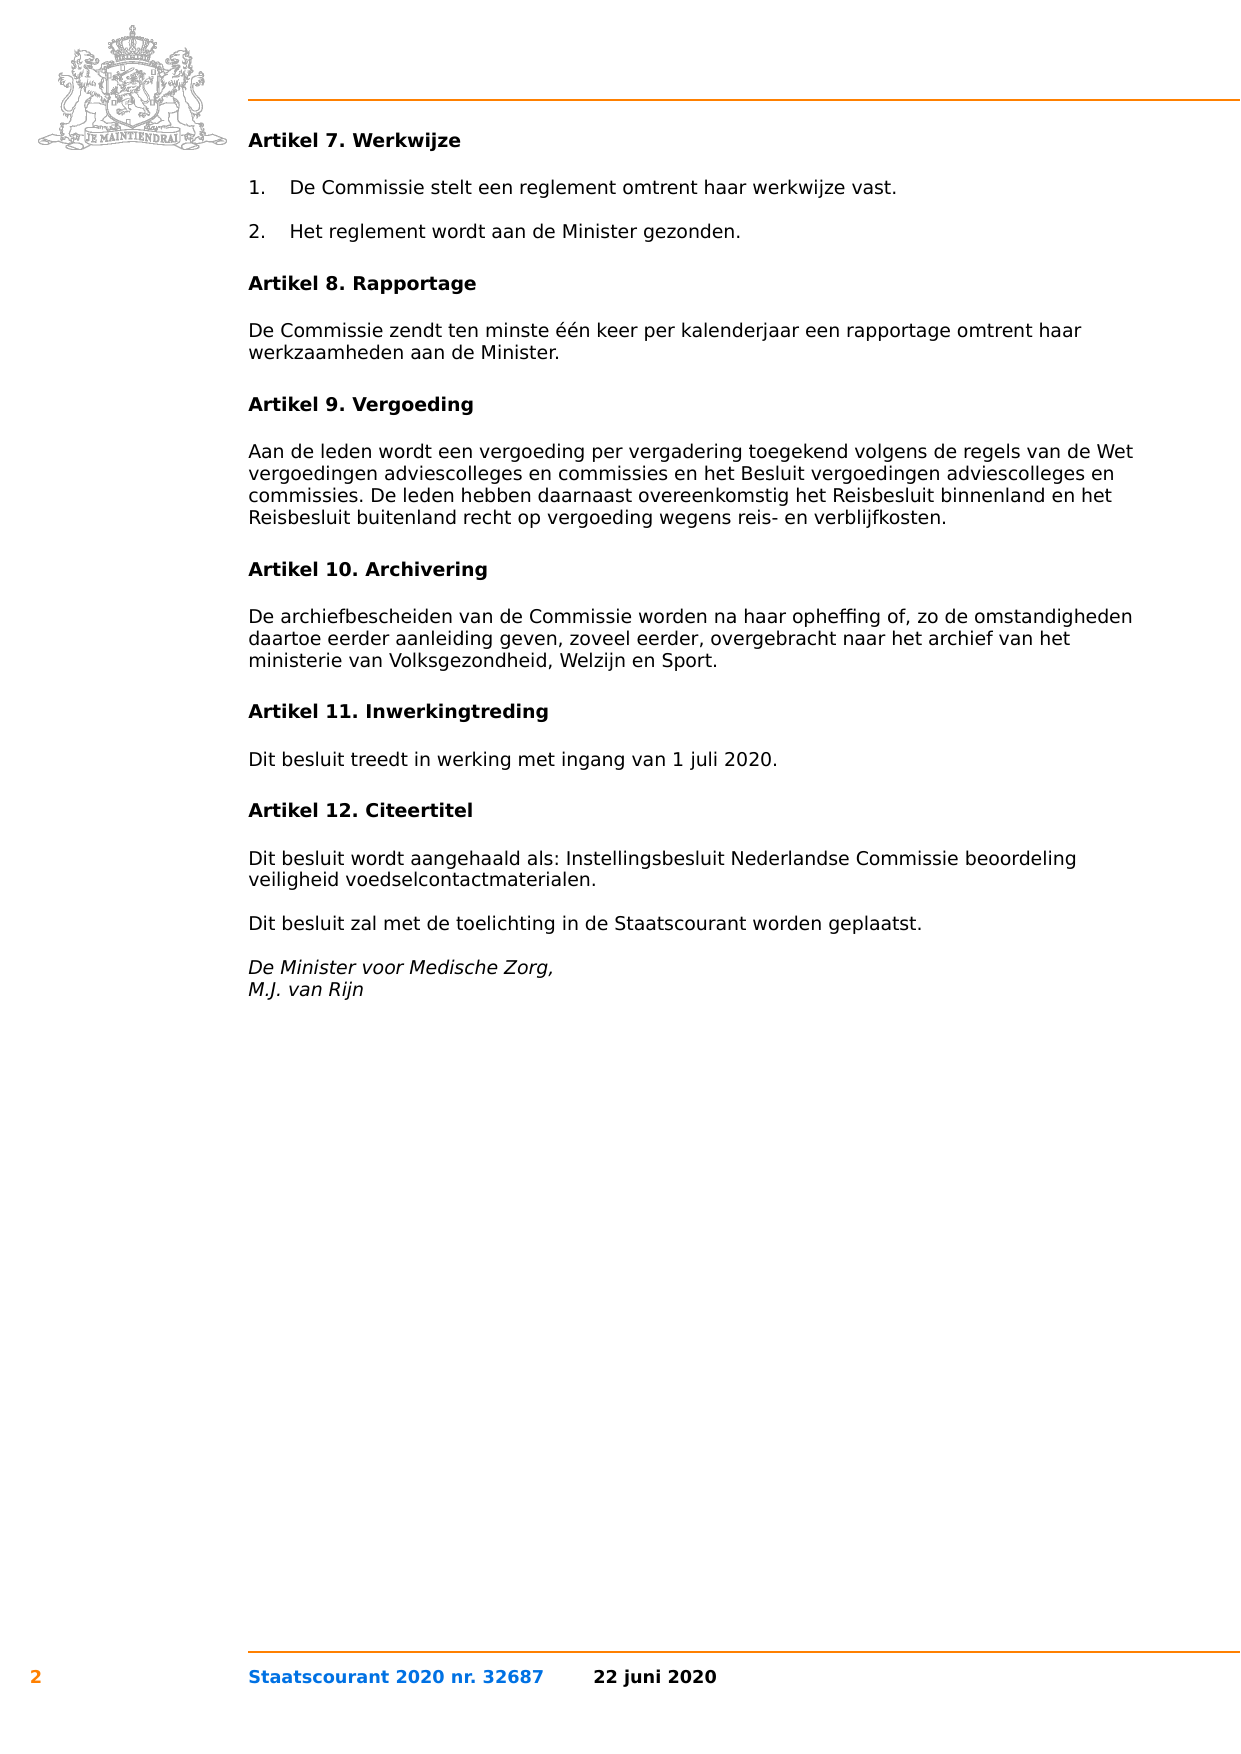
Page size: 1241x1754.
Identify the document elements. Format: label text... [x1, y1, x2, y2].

subtitle Artikel 7. Werkwijze [248, 130, 1163, 152]
text 2. Het reglement wordt aan de Minister gezonden. [248, 221, 1163, 243]
text Dit besluit treedt in werking met ingang van 1 juli 2020. [248, 748, 1163, 770]
subtitle Artikel 11. Inwerkingtreding [248, 701, 1163, 723]
text Aan de leden wordt een vergoeding per vergadering toegekend volgens de regels van de Wet vergoedingen adviescolleges en commissies en het Besluit vergoedingen adviescolleges en commissies. De leden hebben daarnaast overeenkomstig het Reisbesluit binnenland en het Reisbesluit buitenland recht op vergoeding wegens reis- en verblijfkosten. [248, 441, 1163, 528]
picture [38, 25, 227, 150]
text De Commissie zendt ten minste één keer per kalenderjaar een rapportage omtrent haar werkzaamheden aan de Minister. [248, 320, 1163, 364]
subtitle Artikel 12. Citeertitel [248, 800, 1163, 822]
text 1. De Commissie stelt een reglement omtrent haar werkwijze vast. [248, 177, 1163, 199]
subtitle Artikel 9. Vergoeding [248, 394, 1163, 416]
text Dit besluit wordt aangehaald als: Instellingsbesluit Nederlandse Commissie beoordeling veiligheid voedselcontactmaterialen. [248, 847, 1163, 891]
text De archiefbescheiden van de Commissie worden na haar opheffing of, zo de omstandigheden daartoe eerder aanleiding geven, zoveel eerder, overgebracht naar het archief van het ministerie van Volksgezondheid, Welzijn en Sport. [248, 606, 1163, 671]
text De Minister voor Medische Zorg, M.J. van Rijn [248, 957, 1163, 1001]
subtitle Artikel 10. Archivering [248, 558, 1163, 581]
text Dit besluit zal met de toelichting in de Staatscourant worden geplaatst. [248, 913, 1163, 935]
subtitle Artikel 8. Rapportage [248, 273, 1163, 295]
